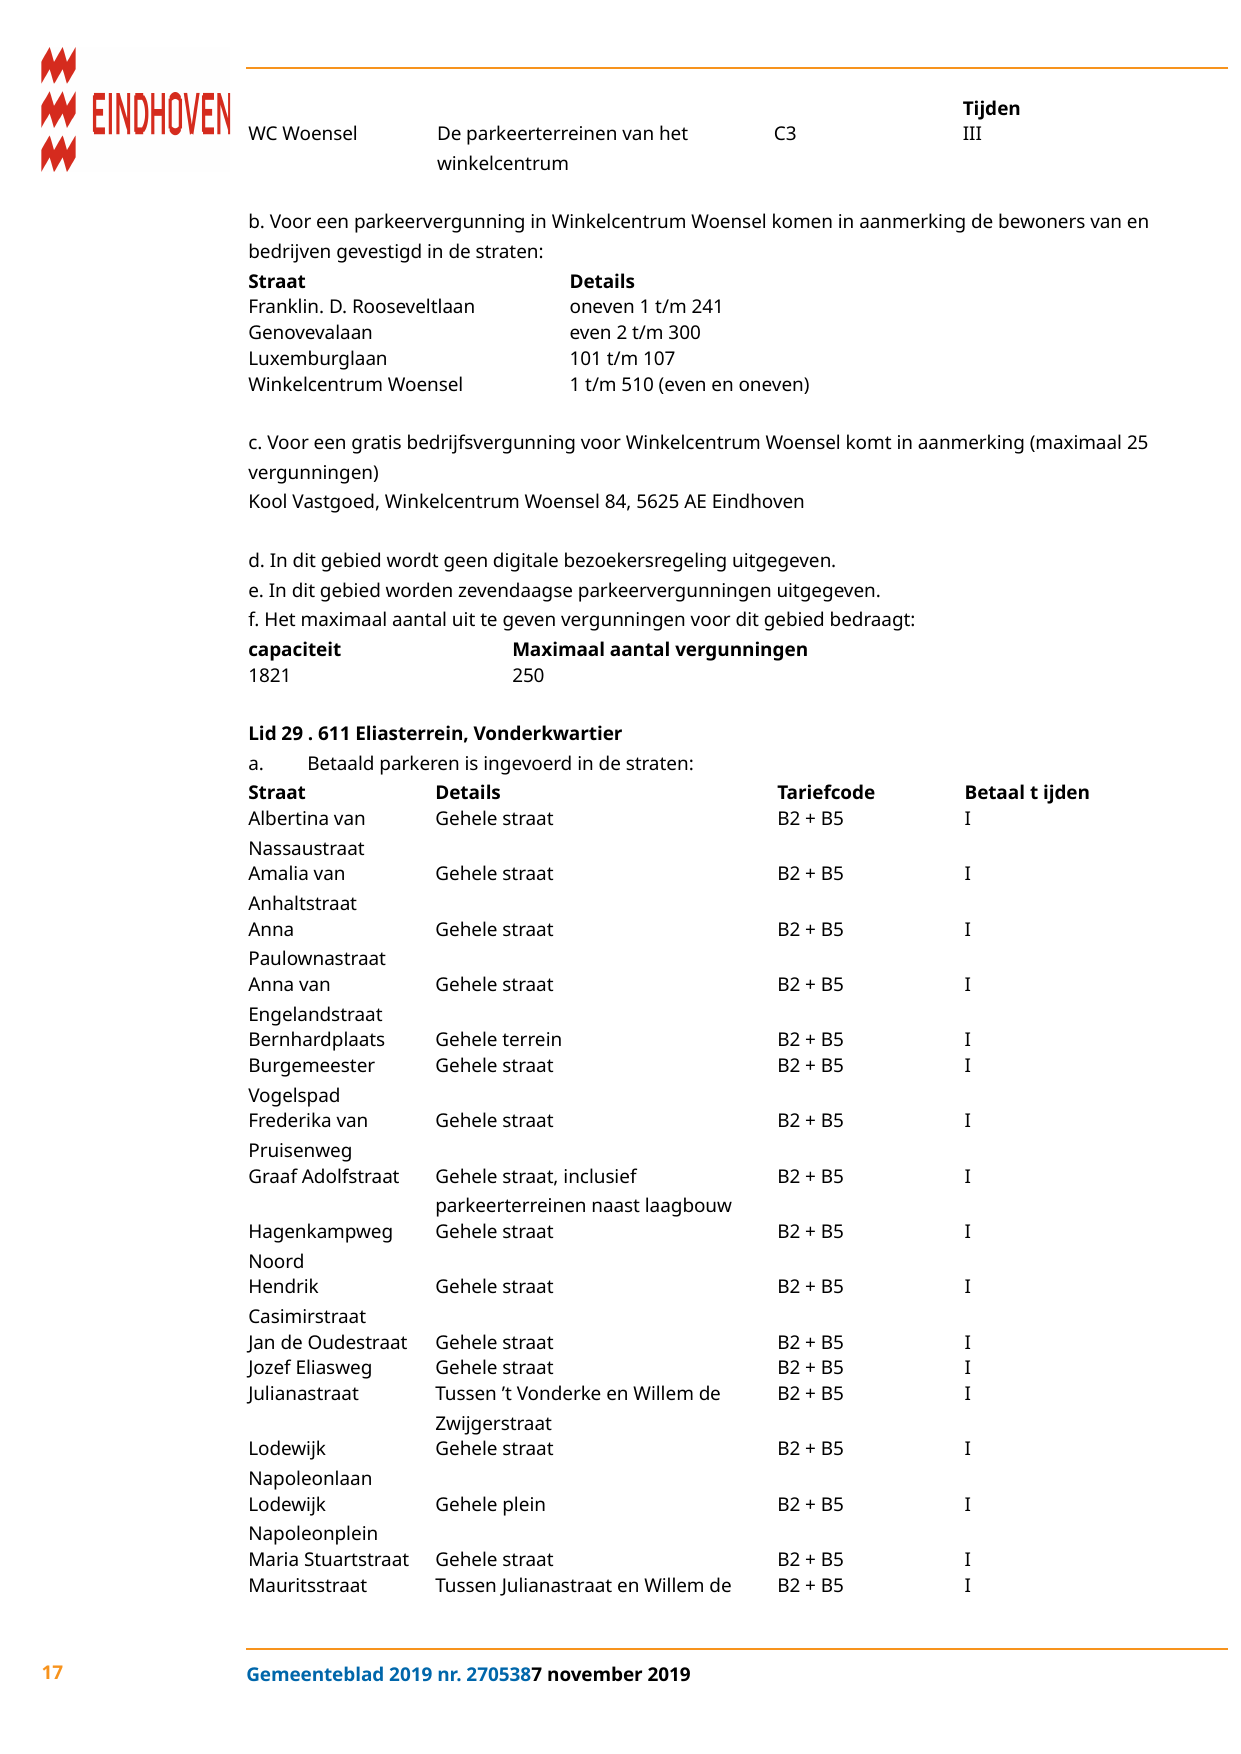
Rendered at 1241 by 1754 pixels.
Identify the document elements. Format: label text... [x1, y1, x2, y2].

table_cell I [964, 1218, 1152, 1273]
table_cell B2 + B5 [777, 1218, 964, 1273]
table_header [248, 95, 437, 121]
table_cell B2 + B5 [777, 916, 964, 971]
table_cell Gehele straat [435, 1436, 777, 1491]
table_cell B2 + B5 [777, 1546, 964, 1572]
table_cell I [964, 1163, 1152, 1218]
table_header Details [435, 780, 777, 805]
table_cell B2 + B5 [777, 1380, 964, 1436]
table_cell Gehele straat, inclusief parkeerterreinen naast laagbouw [435, 1163, 777, 1218]
table_cell Graaf Adolfstraat [248, 1163, 435, 1218]
table_header Betaal t ijden [964, 780, 1152, 805]
table_cell 1 t/m 510 (even en oneven) [569, 371, 1152, 397]
table_cell Gehele straat [435, 1108, 777, 1163]
table_cell Gehele straat [435, 805, 777, 861]
text c. Voor een gratis bedrijfsvergunning voor Winkelcentrum Woensel komt in aanmerking (maximaal 25 vergunningen) [248, 429, 1152, 485]
table_cell III [963, 121, 1152, 176]
list Betaald parkeren is ingevoerd in de straten: [248, 750, 1152, 776]
table_cell even 2 t/m 300 [569, 319, 1152, 345]
table_cell 101 t/m 107 [569, 345, 1152, 371]
table_cell Mauritsstraat [248, 1572, 435, 1598]
table_cell Lodewijk Napoleonplein [248, 1491, 435, 1546]
table_cell WC Woensel [248, 121, 437, 176]
table_cell 250 [512, 662, 1152, 687]
table_cell Jan de Oudestraat [248, 1329, 435, 1354]
table_cell Gehele straat [435, 1218, 777, 1273]
table_cell I [964, 1052, 1152, 1108]
table_cell B2 + B5 [777, 1052, 964, 1108]
table_cell I [964, 1491, 1152, 1546]
table_cell Franklin. D. Rooseveltlaan [248, 294, 569, 319]
table_cell C3 [774, 121, 963, 176]
table_cell 1821 [248, 662, 512, 687]
table_header [774, 95, 963, 121]
table_cell Gehele straat [435, 1052, 777, 1108]
table_header Tariefcode [777, 780, 964, 805]
table_cell Gehele terrein [435, 1027, 777, 1052]
table_cell I [964, 805, 1152, 861]
table_cell B2 + B5 [777, 1491, 964, 1546]
table_header Straat [248, 268, 569, 294]
table_cell I [964, 971, 1152, 1027]
table_cell Bernhardplaats [248, 1027, 435, 1052]
picture [41, 47, 231, 172]
table_cell Gehele straat [435, 1274, 777, 1329]
table_cell Tussen ’t Vonderke en Willem de Zwijgerstraat [435, 1380, 777, 1436]
table_header Details [569, 268, 1152, 294]
table_cell Amalia van Anhaltstraat [248, 861, 435, 916]
table_cell B2 + B5 [777, 1355, 964, 1380]
table_cell B2 + B5 [777, 1274, 964, 1329]
table_cell I [964, 1436, 1152, 1491]
table_cell B2 + B5 [777, 1436, 964, 1491]
table_cell Julianastraat [248, 1380, 435, 1436]
table_cell I [964, 1380, 1152, 1436]
table_cell B2 + B5 [777, 1027, 964, 1052]
table_cell I [964, 861, 1152, 916]
table_cell B2 + B5 [777, 1108, 964, 1163]
table_cell Gehele straat [435, 1355, 777, 1380]
table_cell Gehele straat [435, 916, 777, 971]
table_cell I [964, 1546, 1152, 1572]
table_cell Gehele straat [435, 861, 777, 916]
table_cell I [964, 1108, 1152, 1163]
table_cell B2 + B5 [777, 861, 964, 916]
table_cell Burgemeester Vogelspad [248, 1052, 435, 1108]
table_cell Hagenkampweg Noord [248, 1218, 435, 1273]
table_cell Hendrik Casimirstraat [248, 1274, 435, 1329]
table_cell I [964, 916, 1152, 971]
table_cell Lodewijk Napoleonlaan [248, 1436, 435, 1491]
table_header [437, 95, 774, 121]
table_cell B2 + B5 [777, 1329, 964, 1354]
table_cell Maria Stuartstraat [248, 1546, 435, 1572]
table_header Straat [248, 780, 435, 805]
table_cell B2 + B5 [777, 805, 964, 861]
table_cell Frederika van Pruisenweg [248, 1108, 435, 1163]
table_cell Winkelcentrum Woensel [248, 371, 569, 397]
text b. Voor een parkeervergunning in Winkelcentrum Woensel komen in aanmerking de bewoners van en bedrijven gevestigd in de straten: [248, 209, 1152, 264]
table_cell Gehele straat [435, 1546, 777, 1572]
table_cell B2 + B5 [777, 971, 964, 1027]
table_cell Gehele plein [435, 1491, 777, 1546]
table_cell Gehele straat [435, 1329, 777, 1354]
table_header Tijden [963, 95, 1152, 121]
table_cell I [964, 1274, 1152, 1329]
table_cell Anna van Engelandstraat [248, 971, 435, 1027]
text d. In dit gebied wordt geen digitale bezoekersregeling uitgegeven. [248, 547, 1152, 573]
table_cell Luxemburglaan [248, 345, 569, 371]
table_cell Jozef Eliasweg [248, 1355, 435, 1380]
table_header Kool Vastgoed, Winkelcentrum Woensel 84, 5625 AE Eindhoven [248, 489, 1152, 514]
table_cell I [964, 1027, 1152, 1052]
text e. In dit gebied worden zevendaagse parkeervergunningen uitgegeven. [248, 577, 1152, 602]
table_cell B2 + B5 [777, 1163, 964, 1218]
table_cell I [964, 1329, 1152, 1354]
table_cell De parkeerterreinen van het winkelcentrum [437, 121, 774, 176]
table_header capaciteit [248, 636, 512, 662]
text Lid 29 . 611 Eliasterrein, Vonderkwartier [248, 720, 1152, 746]
table_cell oneven 1 t/m 241 [569, 294, 1152, 319]
table_cell Tussen Julianastraat en Willem de [435, 1572, 777, 1598]
table_cell Gehele straat [435, 971, 777, 1027]
table_cell I [964, 1572, 1152, 1598]
table_cell Anna Paulownastraat [248, 916, 435, 971]
text f. Het maximaal aantal uit te geven vergunningen voor dit gebied bedraagt: [248, 606, 1152, 632]
table_cell I [964, 1355, 1152, 1380]
table_header Maximaal aantal vergunningen [512, 636, 1152, 662]
table_cell Albertina van Nassaustraat [248, 805, 435, 861]
table_cell B2 + B5 [777, 1572, 964, 1598]
table_cell Genovevalaan [248, 319, 569, 345]
